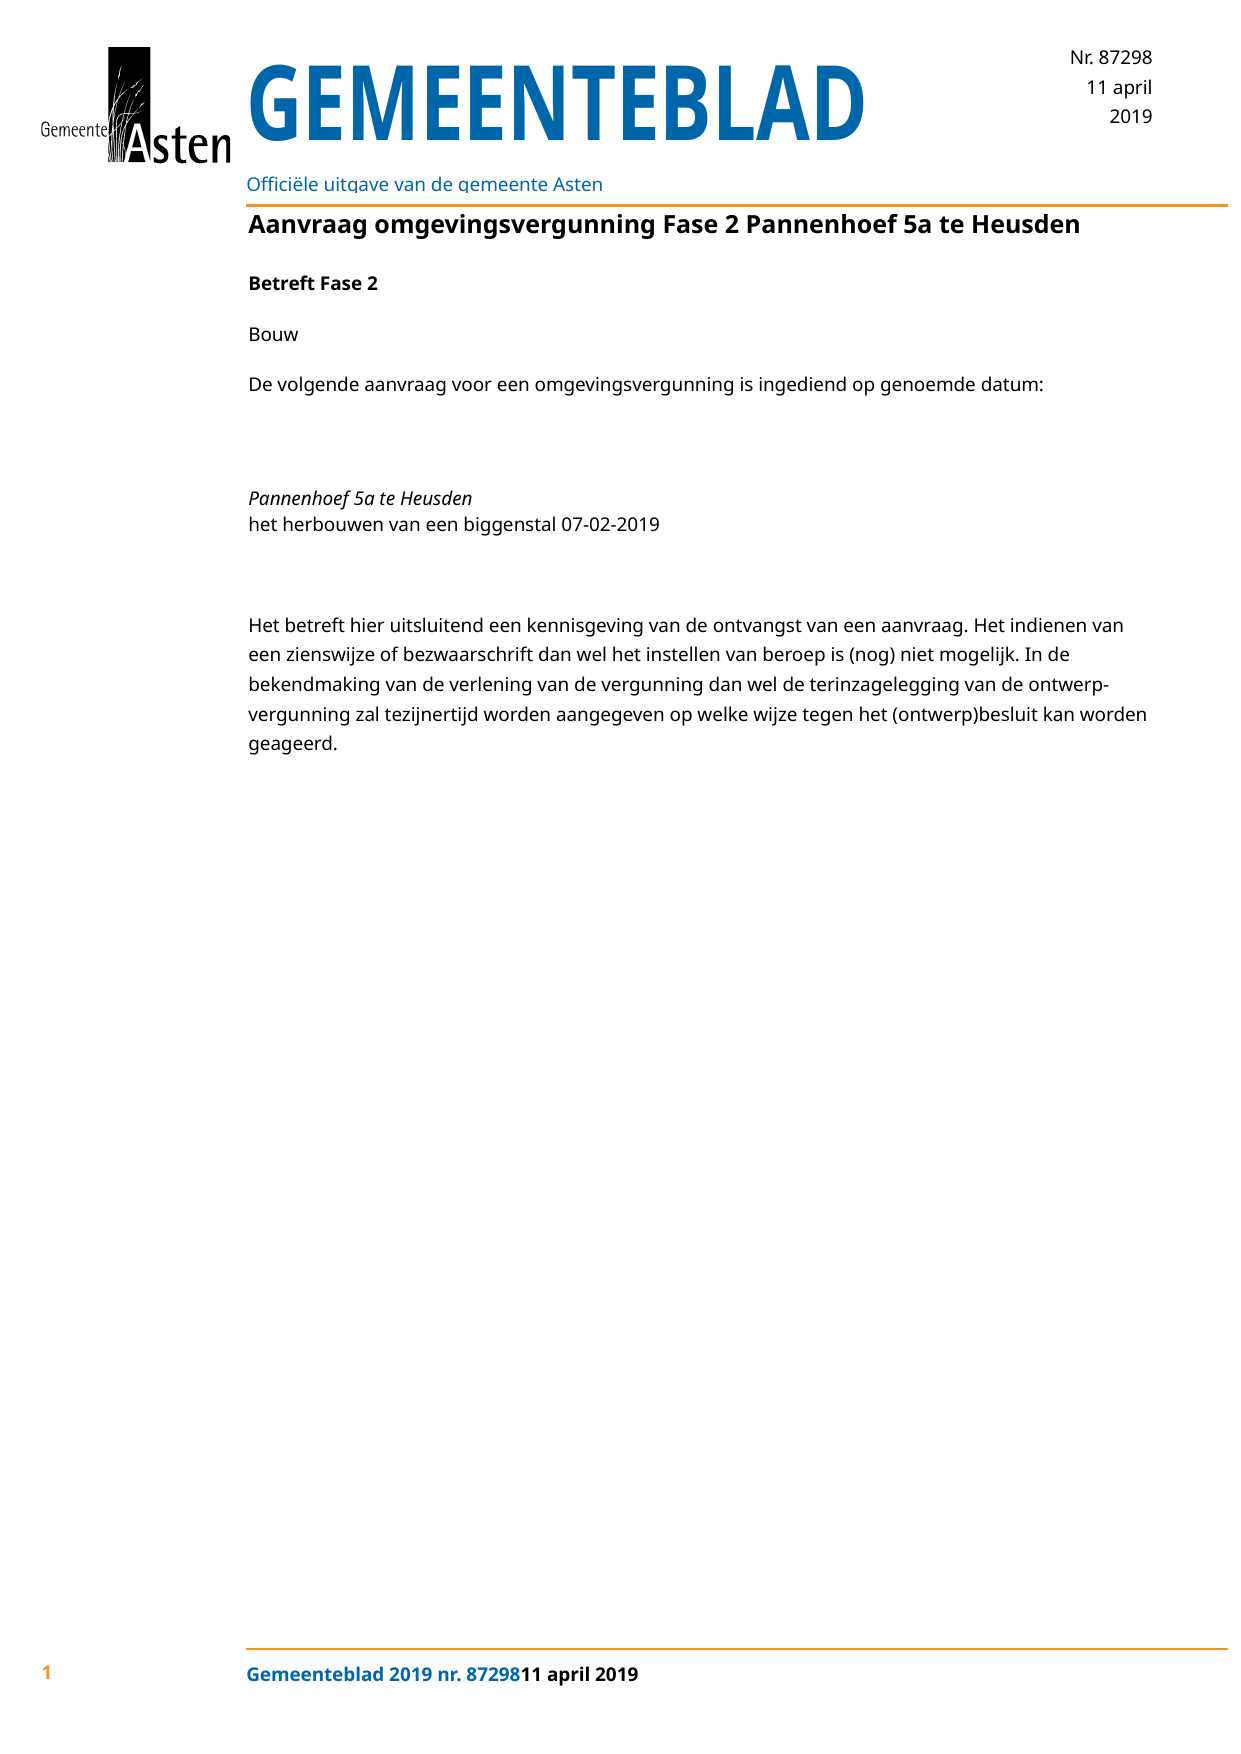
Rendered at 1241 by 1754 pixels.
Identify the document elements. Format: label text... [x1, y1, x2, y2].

picture [41, 47, 231, 172]
text Aanvraag omgevingsvergunning Fase 2 Pannenhoef 5a te Heusden [248, 207, 1152, 241]
text het herbouwen van een biggenstal 07-02-2019 [248, 511, 1152, 537]
text Betreft Fase 2 [248, 270, 1152, 296]
text Pannenhoef 5a te Heusden [248, 486, 1152, 511]
text Bouw [248, 321, 1152, 346]
text De volgende aanvraag voor een omgevingsvergunning is ingediend op genoemde datum: [248, 371, 1152, 397]
text Het betreft hier uitsluitend een kennisgeving van de ontvangst van een aanvraag. Het indienen van een zienswijze of bezwaarschrift dan wel het instellen van beroep is (nog) niet mogelijk. In de bekendmaking van de verlening van de vergunning dan wel de terinzagelegging van de ontwerp-vergunning zal tezijnertijd worden aangegeven op welke wijze tegen het (ontwerp)besluit kan worden geageerd. [248, 612, 1152, 756]
